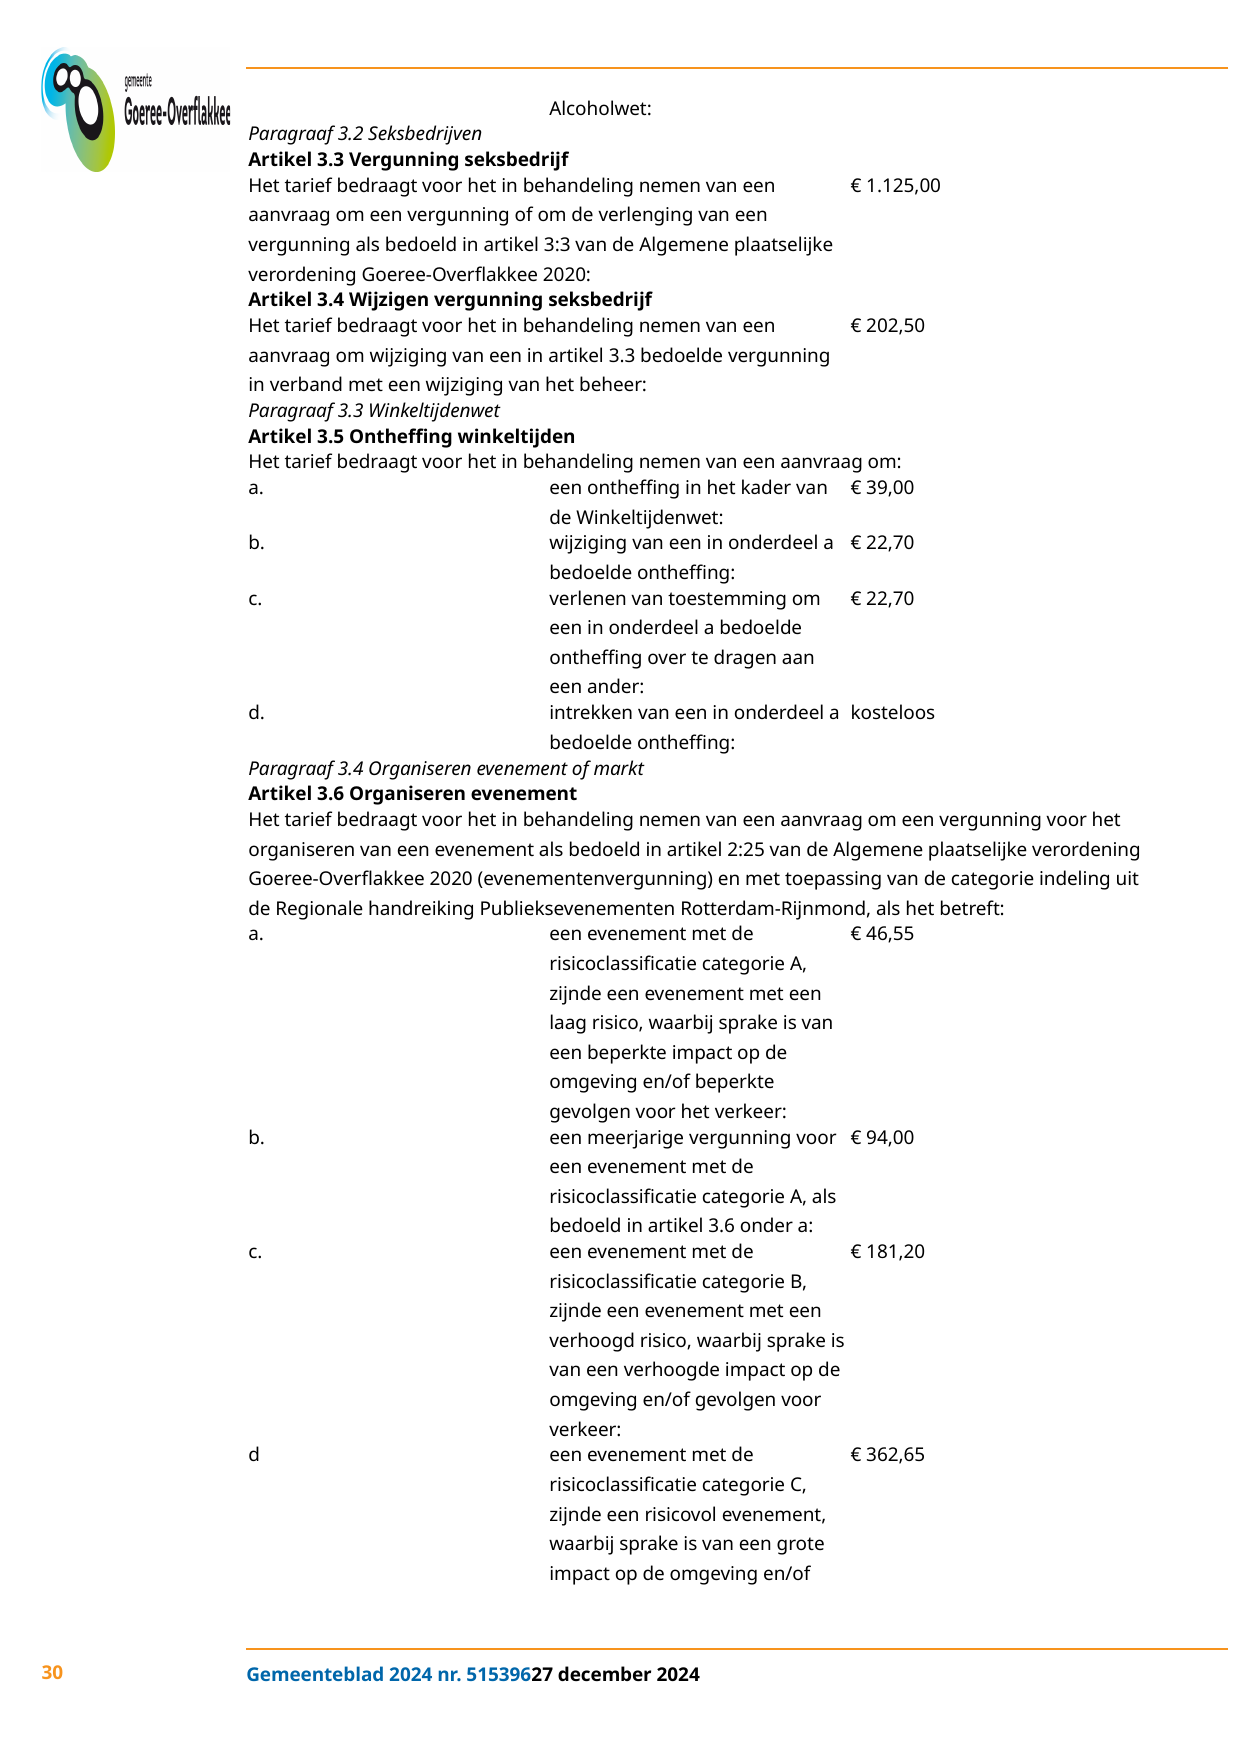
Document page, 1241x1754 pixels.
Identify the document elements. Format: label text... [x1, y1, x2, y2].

table_cell Artikel 3.5 Ontheffing winkeltijden [248, 423, 1152, 448]
table_cell € 1.125,00 [850, 172, 1152, 286]
table_cell Het tarief bedraagt voor het in behandeling nemen van een aanvraag om wijziging van een in artikel 3.3 bedoelde vergunning in verband met een wijziging van het beheer: [248, 312, 850, 397]
table_cell € 181,20 [850, 1238, 1152, 1442]
table_cell c. [248, 1238, 549, 1442]
table_cell verlenen van toestemming om een in onderdeel a bedoelde ontheffing over te dragen aan een ander: [549, 585, 850, 699]
table_cell een evenement met de risicoclassificatie categorie C, zijnde een risicovol evenement, waarbij sprake is van een grote impact op de omgeving en/of [549, 1442, 850, 1586]
table_cell Paragraaf 3.3 Winkeltijdenwet [248, 397, 1152, 423]
table_cell een evenement met de risicoclassificatie categorie A, zijnde een evenement met een laag risico, waarbij sprake is van een beperkte impact op de omgeving en/of beperkte gevolgen voor het verkeer: [549, 921, 850, 1124]
table_cell Paragraaf 3.2 Seksbedrijven [248, 121, 1152, 146]
table_cell € 94,00 [850, 1124, 1152, 1238]
table_cell Artikel 3.6 Organiseren evenement [248, 780, 1152, 806]
table_cell Artikel 3.4 Wijzigen vergunning seksbedrijf [248, 286, 1152, 312]
table_cell € 46,55 [850, 921, 1152, 1124]
table_cell a. [248, 921, 549, 1124]
table_cell Paragraaf 3.4 Organiseren evenement of markt [248, 755, 1152, 780]
table_cell € 202,50 [850, 312, 1152, 397]
table_cell € 22,70 [850, 530, 1152, 585]
table_cell een evenement met de risicoclassificatie categorie B, zijnde een evenement met een verhoogd risico, waarbij sprake is van een verhoogde impact op de omgeving en/of gevolgen voor verkeer: [549, 1238, 850, 1442]
table_cell d [248, 1442, 549, 1586]
table_cell b. [248, 1124, 549, 1238]
table_cell a. [248, 474, 549, 529]
table_cell € 362,65 [850, 1442, 1152, 1586]
table_cell Artikel 3.3 Vergunning seksbedrijf [248, 146, 1152, 172]
table_cell een meerjarige vergunning voor een evenement met de risicoclassificatie categorie A, als bedoeld in artikel 3.6 onder a: [549, 1124, 850, 1238]
table_cell b. [248, 530, 549, 585]
table_cell € 22,70 [850, 585, 1152, 699]
table_cell Alcoholwet: [549, 95, 850, 121]
table_cell c. [248, 585, 549, 699]
table_cell een ontheffing in het kader van de Winkeltijdenwet: [549, 474, 850, 529]
table_cell d. [248, 699, 549, 755]
table_cell Het tarief bedraagt voor het in behandeling nemen van een aanvraag om: [248, 449, 1152, 474]
table_cell [850, 95, 1152, 121]
table_cell kosteloos [850, 699, 1152, 755]
table_cell Het tarief bedraagt voor het in behandeling nemen van een aanvraag om een vergunning voor het organiseren van een evenement als bedoeld in artikel 2:25 van de Algemene plaatselijke verordening Goeree-Overflakkee 2020 (evenementenvergunning) en met toepassing van de categorie indeling uit de Regionale handreiking Publieksevenementen Rotterdam-Rijnmond, als het betreft: [248, 806, 1152, 921]
table_cell [248, 95, 549, 121]
picture [41, 47, 231, 172]
table_cell wijziging van een in onderdeel a bedoelde ontheffing: [549, 530, 850, 585]
table_cell € 39,00 [850, 474, 1152, 529]
table_cell Het tarief bedraagt voor het in behandeling nemen van een aanvraag om een vergunning of om de verlenging van een vergunning als bedoeld in artikel 3:3 van de Algemene plaatselijke verordening Goeree-Overflakkee 2020: [248, 172, 850, 286]
table_cell intrekken van een in onderdeel a bedoelde ontheffing: [549, 699, 850, 755]
